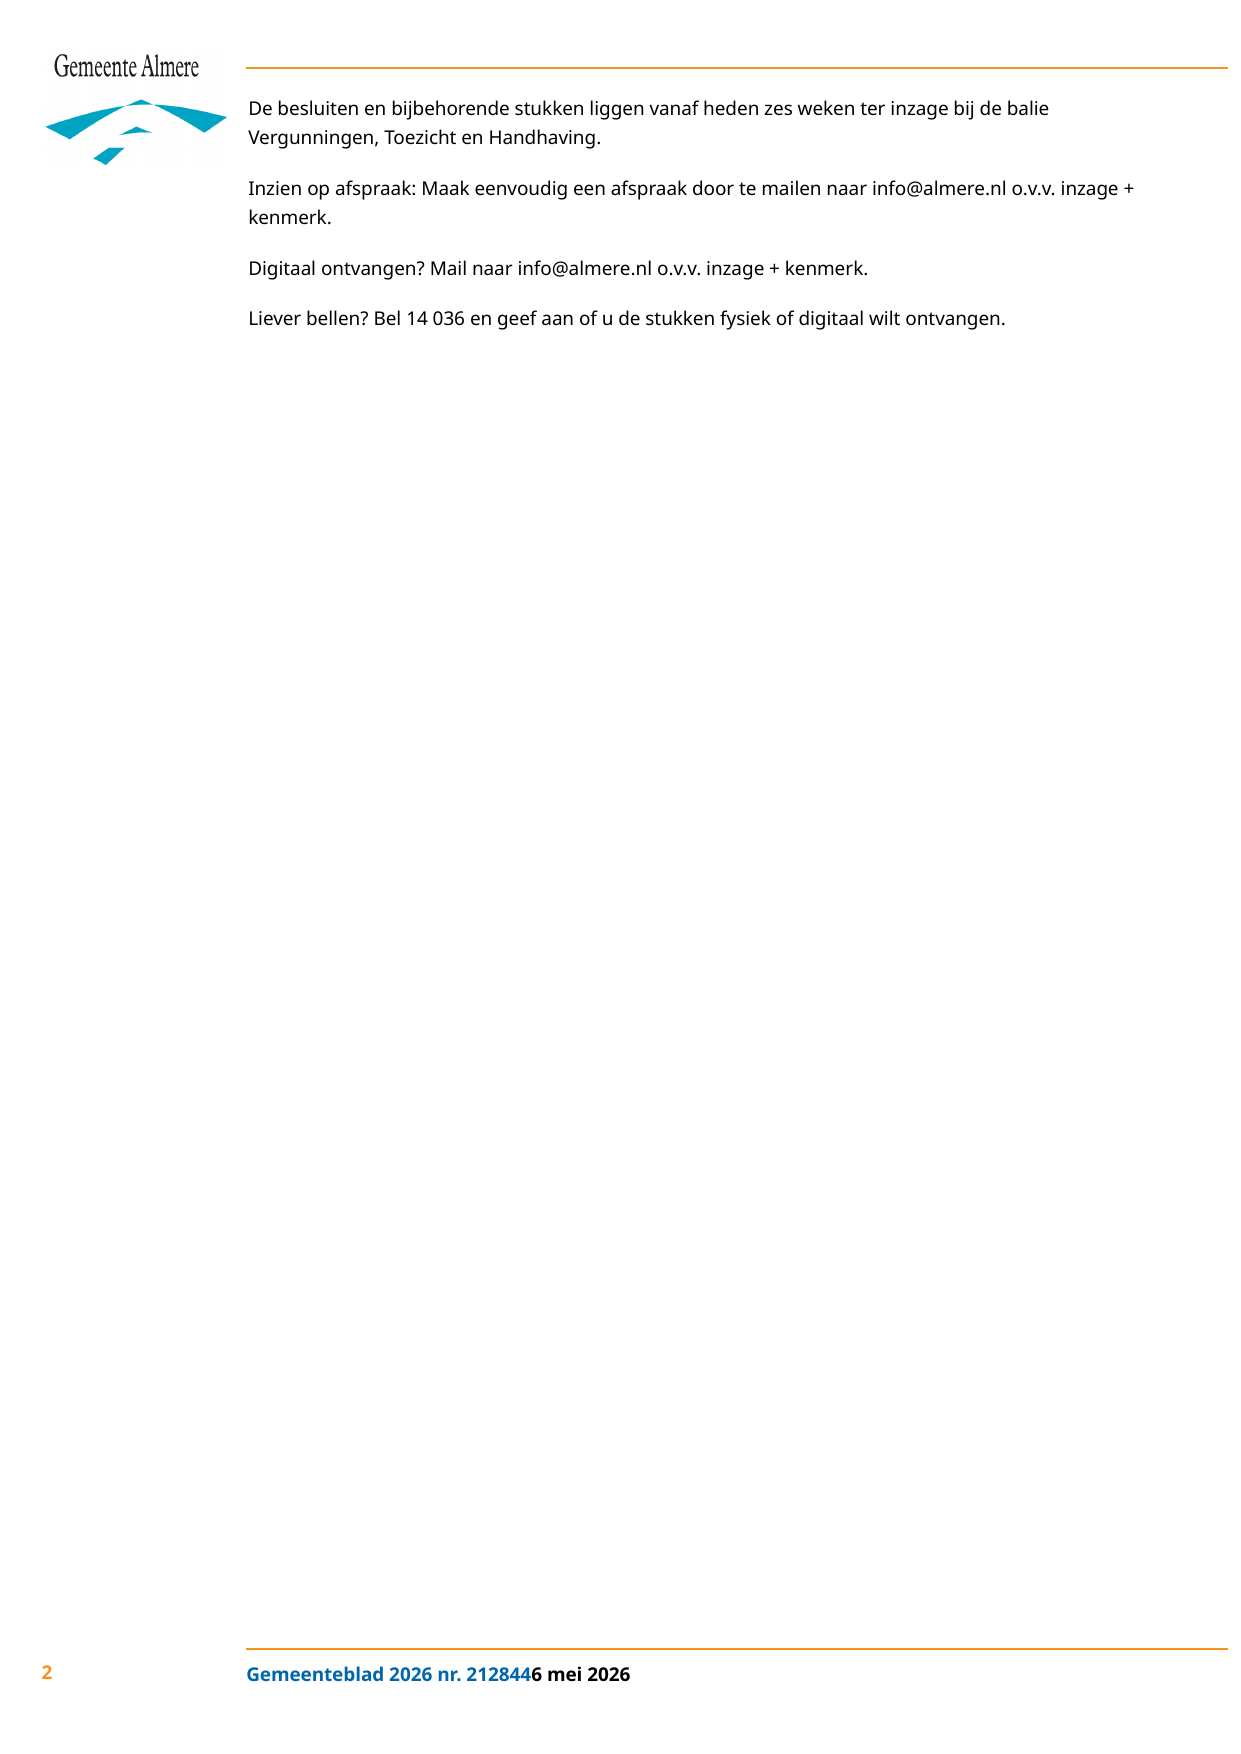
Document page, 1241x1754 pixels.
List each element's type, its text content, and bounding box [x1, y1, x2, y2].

text Digitaal ontvangen? Mail naar info@almere.nl o.v.v. inzage + kenmerk. [248, 255, 1152, 281]
text De besluiten en bijbehorende stukken liggen vanaf heden zes weken ter inzage bij de balie Vergunningen, Toezicht en Handhaving. [248, 95, 1152, 150]
text Liever bellen? Bel 14 036 en geef aan of u de stukken fysiek of digitaal wilt ontvangen. [248, 305, 1152, 331]
picture [41, 47, 231, 172]
text Inzien op afspraak: Maak eenvoudig een afspraak door te mailen naar info@almere.nl o.v.v. inzage + kenmerk. [248, 175, 1152, 230]
